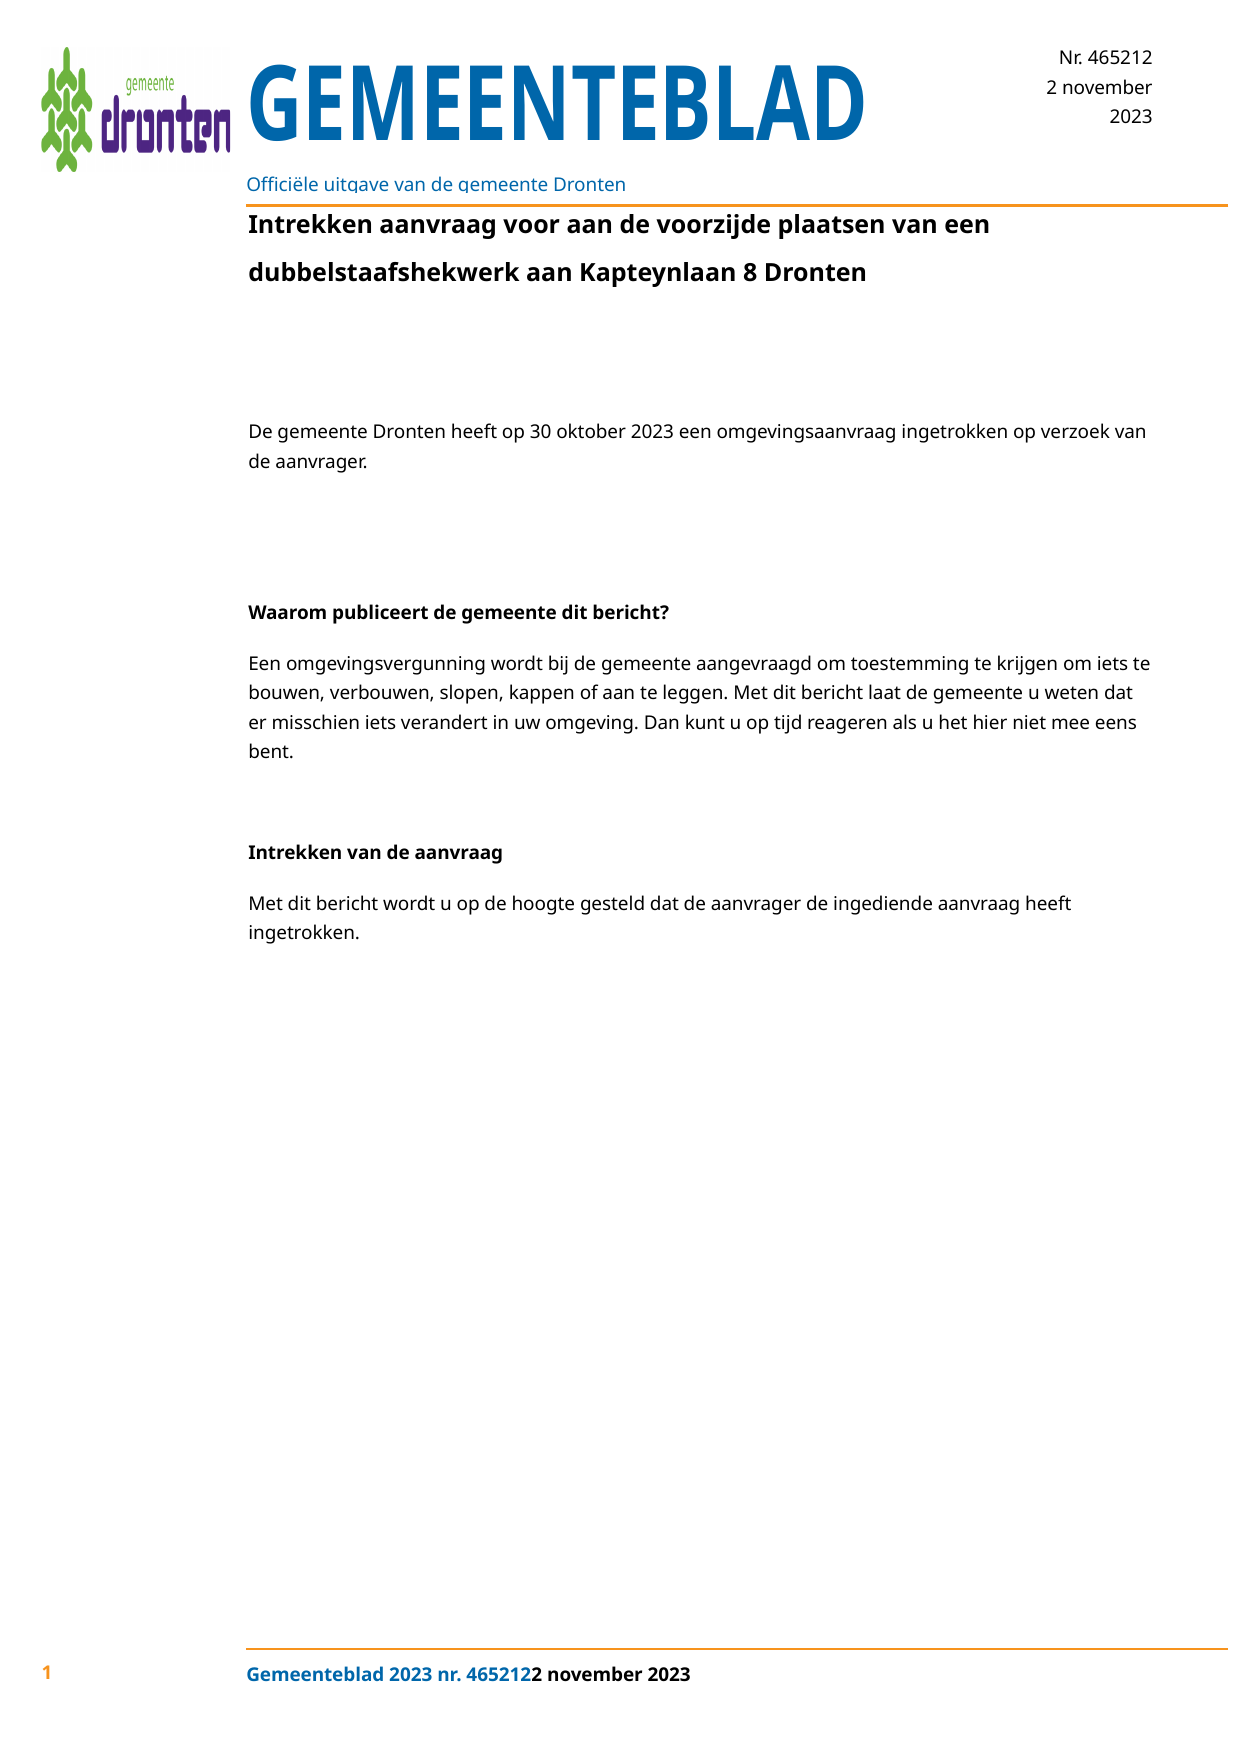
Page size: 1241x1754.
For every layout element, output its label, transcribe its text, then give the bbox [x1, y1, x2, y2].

text Een omgevingsvergunning wordt bij de gemeente aangevraagd om toestemming te krijgen om iets te bouwen, verbouwen, slopen, kappen of aan te leggen. Met dit bericht laat de gemeente u weten dat er misschien iets verandert in uw omgeving. Dan kunt u op tijd reageren als u het hier niet mee eens bent. [248, 650, 1152, 764]
picture [41, 47, 231, 172]
text De gemeente Dronten heeft op 30 oktober 2023 een omgevingsaanvraag ingetrokken op verzoek van de aanvrager. [248, 419, 1152, 474]
text Waarom publiceert de gemeente dit bericht? [248, 599, 1152, 625]
text Intrekken aanvraag voor aan de voorzijde plaatsen van een dubbelstaafshekwerk aan Kapteynlaan 8 Dronten [248, 207, 1152, 288]
text Intrekken van de aanvraag [248, 839, 1152, 865]
text Met dit bericht wordt u op de hoogte gesteld dat de aanvrager de ingediende aanvraag heeft ingetrokken. [248, 890, 1152, 945]
